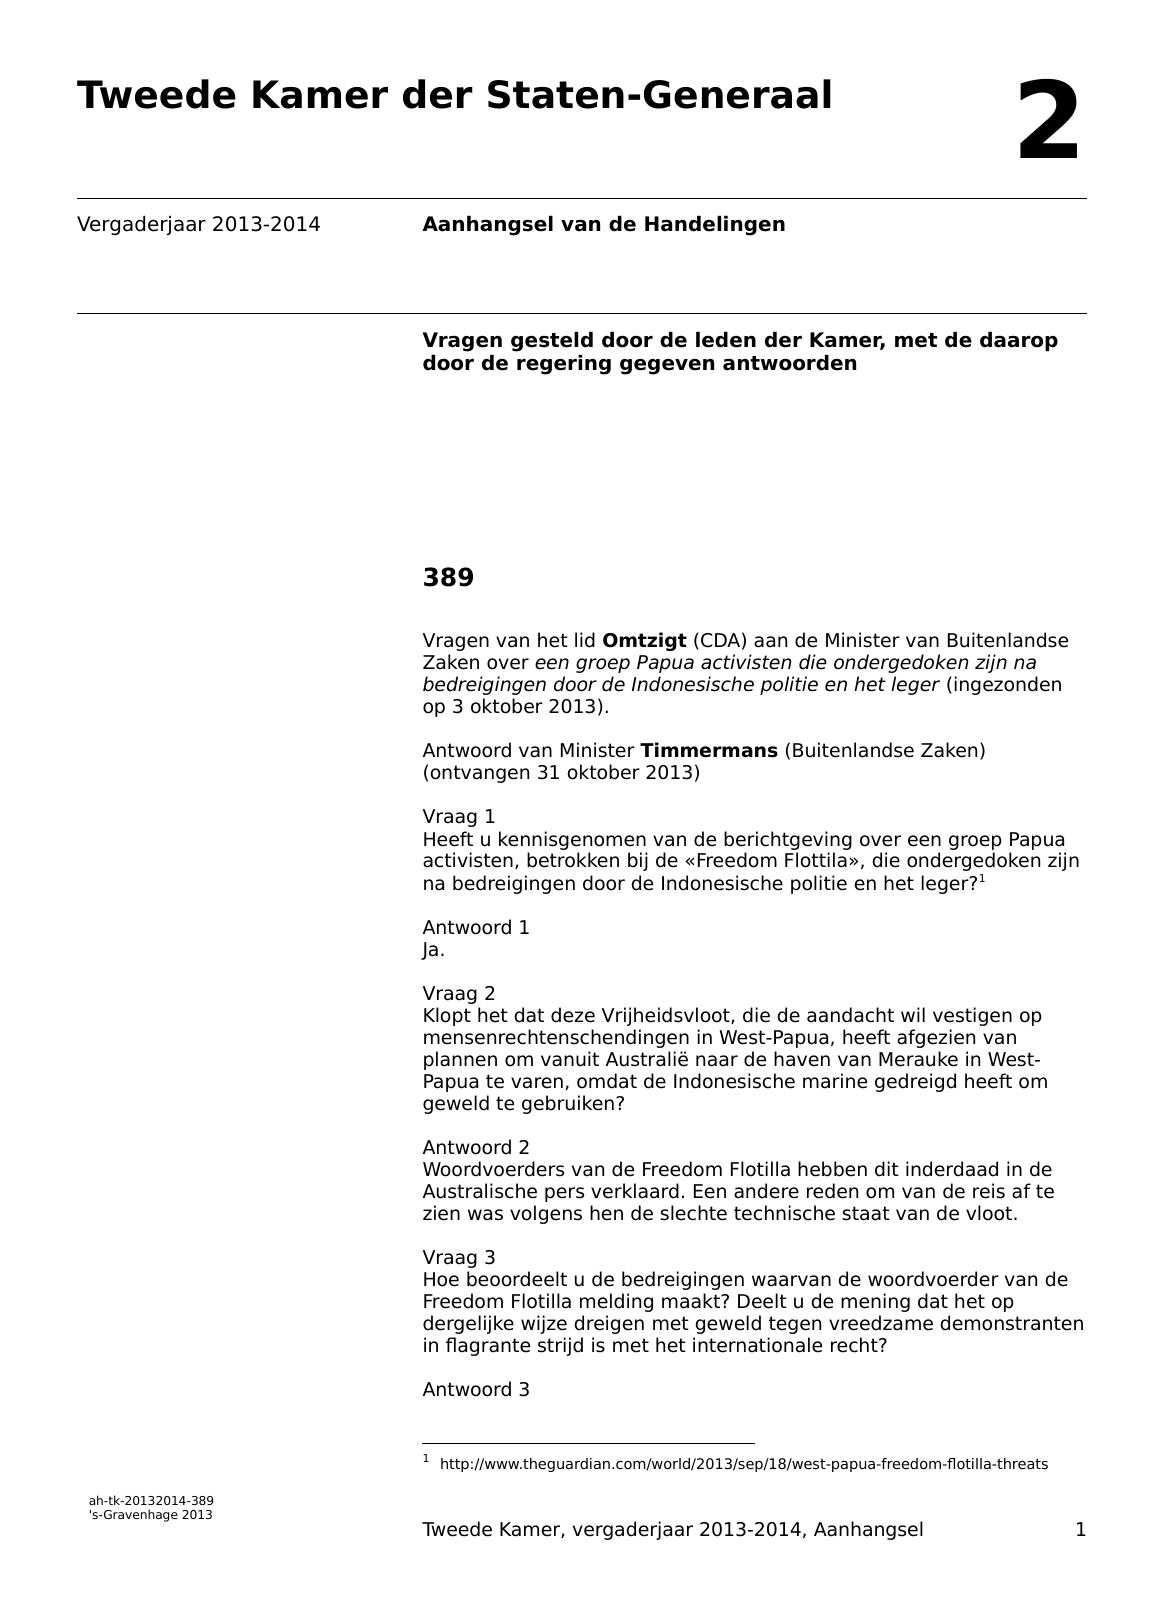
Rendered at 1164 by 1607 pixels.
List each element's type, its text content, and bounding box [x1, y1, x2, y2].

text Antwoord 2 [422, 1137, 1087, 1159]
text Antwoord van Minister Timmermans (Buitenlandse Zaken) (ontvangen 31 oktober 2013) [422, 740, 1087, 784]
text Antwoord 1 [422, 917, 1087, 938]
text 's-Gravenhage 2013 [88, 1508, 323, 1522]
text Antwoord 3 [422, 1379, 1087, 1401]
text 389 [422, 563, 1087, 592]
text Klopt het dat deze Vrijheidsvloot, die de aandacht wil vestigen op mensenrechtenschendingen in West-Papua, heeft afgezien van plannen om vanuit Australië naar de haven van Merauke in West-Papua te varen, omdat de Indonesische marine gedreigd heeft om geweld te gebruiken? [422, 1005, 1087, 1114]
text Vraag 1 [422, 806, 1087, 828]
text Heeft u kennisgenomen van de berichtgeving over een groep Papua activisten, betrokken bij de «Freedom Flottila», die ondergedoken zijn na bedreigingen door de Indonesische politie en het leger? [422, 828, 1087, 894]
text Ja. [422, 938, 1087, 961]
text Vraag 2 [422, 983, 1087, 1005]
table_cell Vergaderjaar 2013-2014 [77, 199, 422, 313]
text Vragen van het lid Omtzigt (CDA) aan de Minister van Buitenlandse Zaken over een groep Papua activisten die ondergedoken zijn na bedreigingen door de Indonesische politie en het leger (ingezonden op 3 oktober 2013). [422, 630, 1087, 718]
text Hoe beoordeelt u de bedreigingen waarvan de woordvoerder van de Freedom Flotilla melding maakt? Deelt u de mening dat het op dergelijke wijze dreigen met geweld tegen vreedzame demonstranten in flagrante strijd is met het internationale recht? [422, 1269, 1087, 1357]
text Vraag 3 [422, 1247, 1087, 1269]
text http://www.theguardian.com/world/2013/sep/18/west-papua-freedom-flotilla-threats [422, 1452, 1087, 1474]
text ah-tk-20132014-389 [88, 1494, 323, 1508]
table_header 2 [886, 59, 1087, 198]
table_header Tweede Kamer der Staten-Generaal [77, 59, 886, 198]
text Woordvoerders van de Freedom Flotilla hebben dit inderdaad in de Australische pers verklaard. Een andere reden om van de reis af te zien was volgens hen de slechte technische staat van de vloot. [422, 1159, 1087, 1225]
table_cell Vragen gesteld door de leden der Kamer, met de daarop door de regering gegeven antwoorden [422, 314, 1087, 375]
table_cell Aanhangsel van de Handelingen [422, 199, 1087, 313]
table_cell [77, 314, 422, 375]
